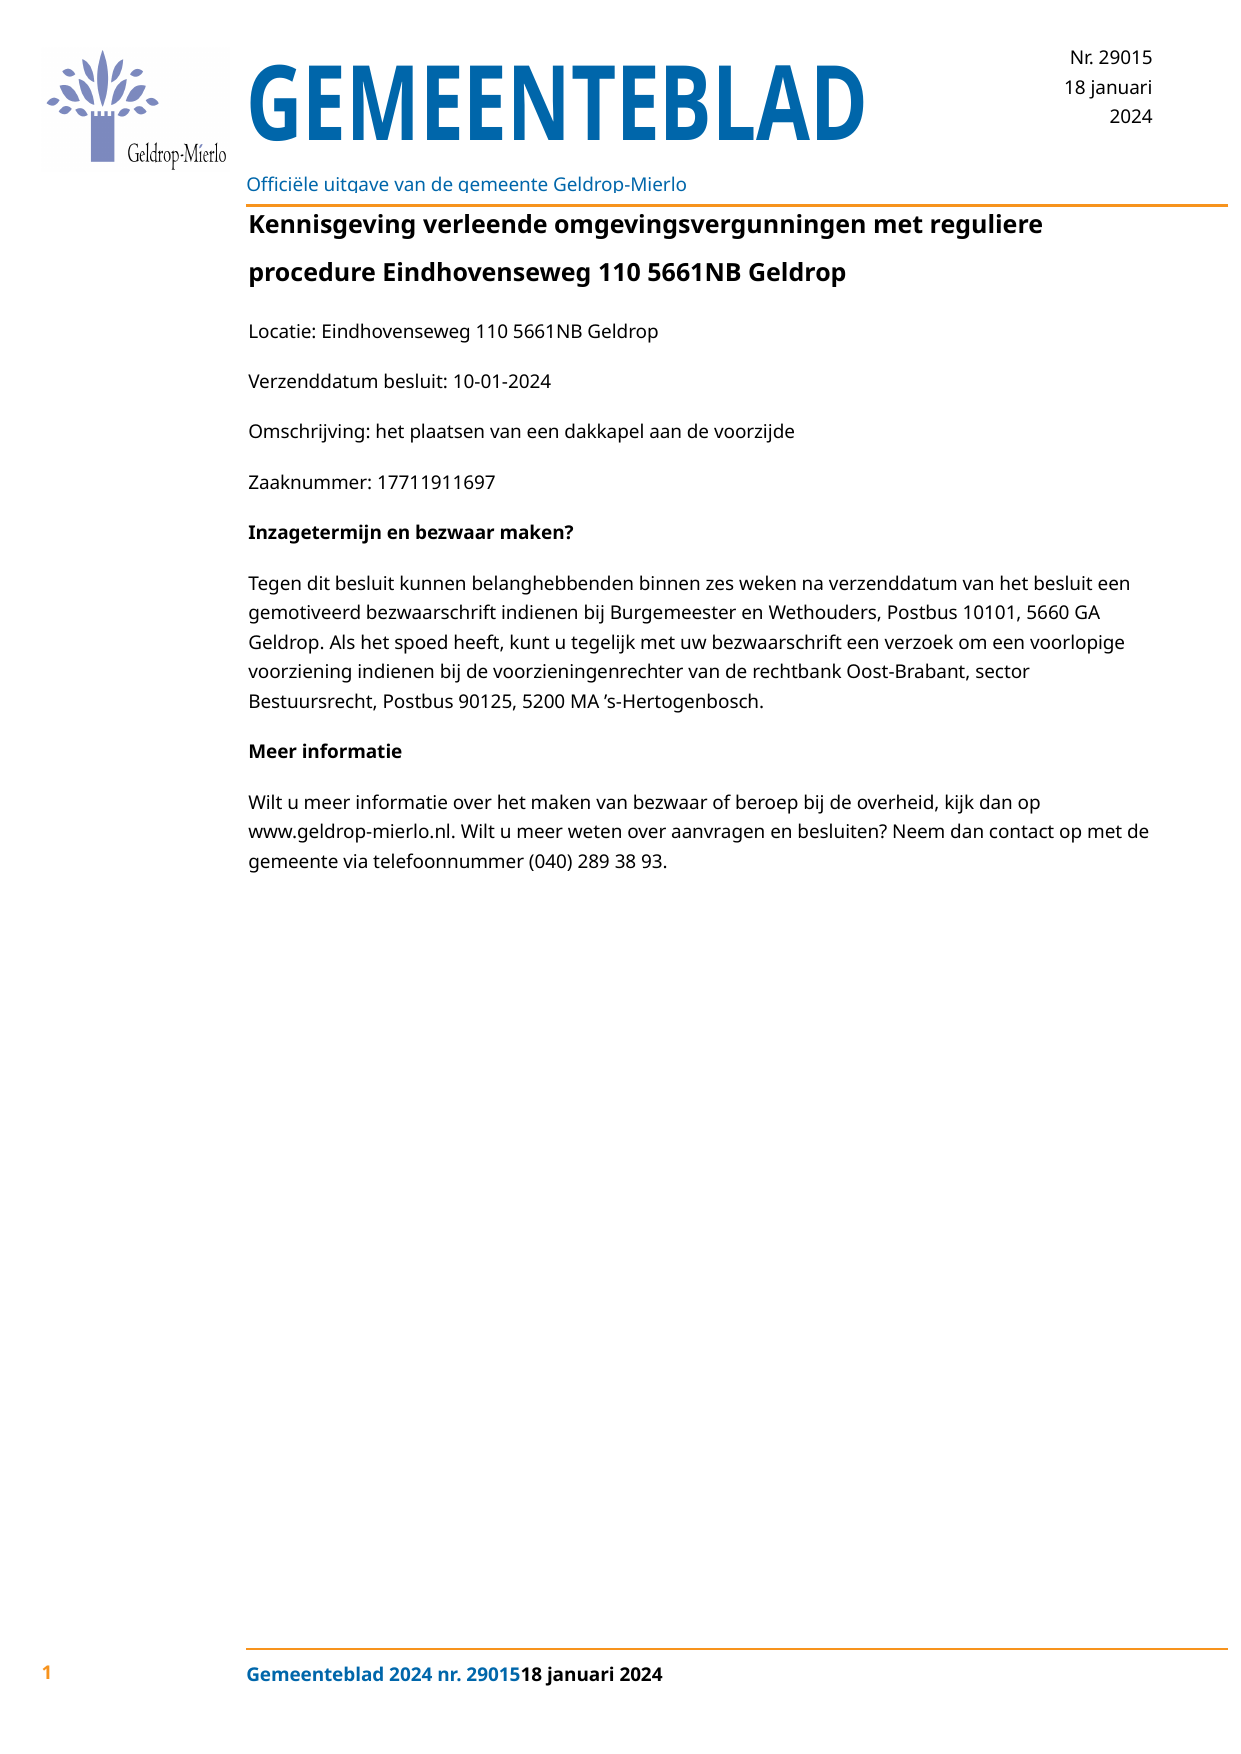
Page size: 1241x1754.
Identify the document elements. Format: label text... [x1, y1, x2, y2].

picture [41, 47, 231, 172]
text Wilt u meer informatie over het maken van bezwaar of beroep bij de overheid, kijk dan op www.geldrop-mierlo.nl. Wilt u meer weten over aanvragen en besluiten? Neem dan contact op met de gemeente via telefoonnummer (040) 289 38 93. [248, 789, 1152, 874]
text Locatie: Eindhovenseweg 110 5661NB Geldrop [248, 318, 1152, 344]
text Tegen dit besluit kunnen belanghebbenden binnen zes weken na verzenddatum van het besluit een gemotiveerd bezwaarschrift indienen bij Burgemeester en Wethouders, Postbus 10101, 5660 GA Geldrop. Als het spoed heeft, kunt u tegelijk met uw bezwaarschrift een verzoek om een voorlopige voorziening indienen bij de voorzieningenrechter van de rechtbank Oost-Brabant, sector Bestuursrecht, Postbus 90125, 5200 MA ’s-Hertogenbosch. [248, 570, 1152, 714]
text Omschrijving: het plaatsen van een dakkapel aan de voorzijde [248, 419, 1152, 444]
text Kennisgeving verleende omgevingsvergunningen met reguliere procedure Eindhovenseweg 110 5661NB Geldrop [248, 207, 1152, 288]
text Inzagetermijn en bezwaar maken? [248, 519, 1152, 545]
text Zaaknummer: 17711911697 [248, 469, 1152, 495]
text Meer informatie [248, 739, 1152, 764]
text Verzenddatum besluit: 10-01-2024 [248, 368, 1152, 394]
